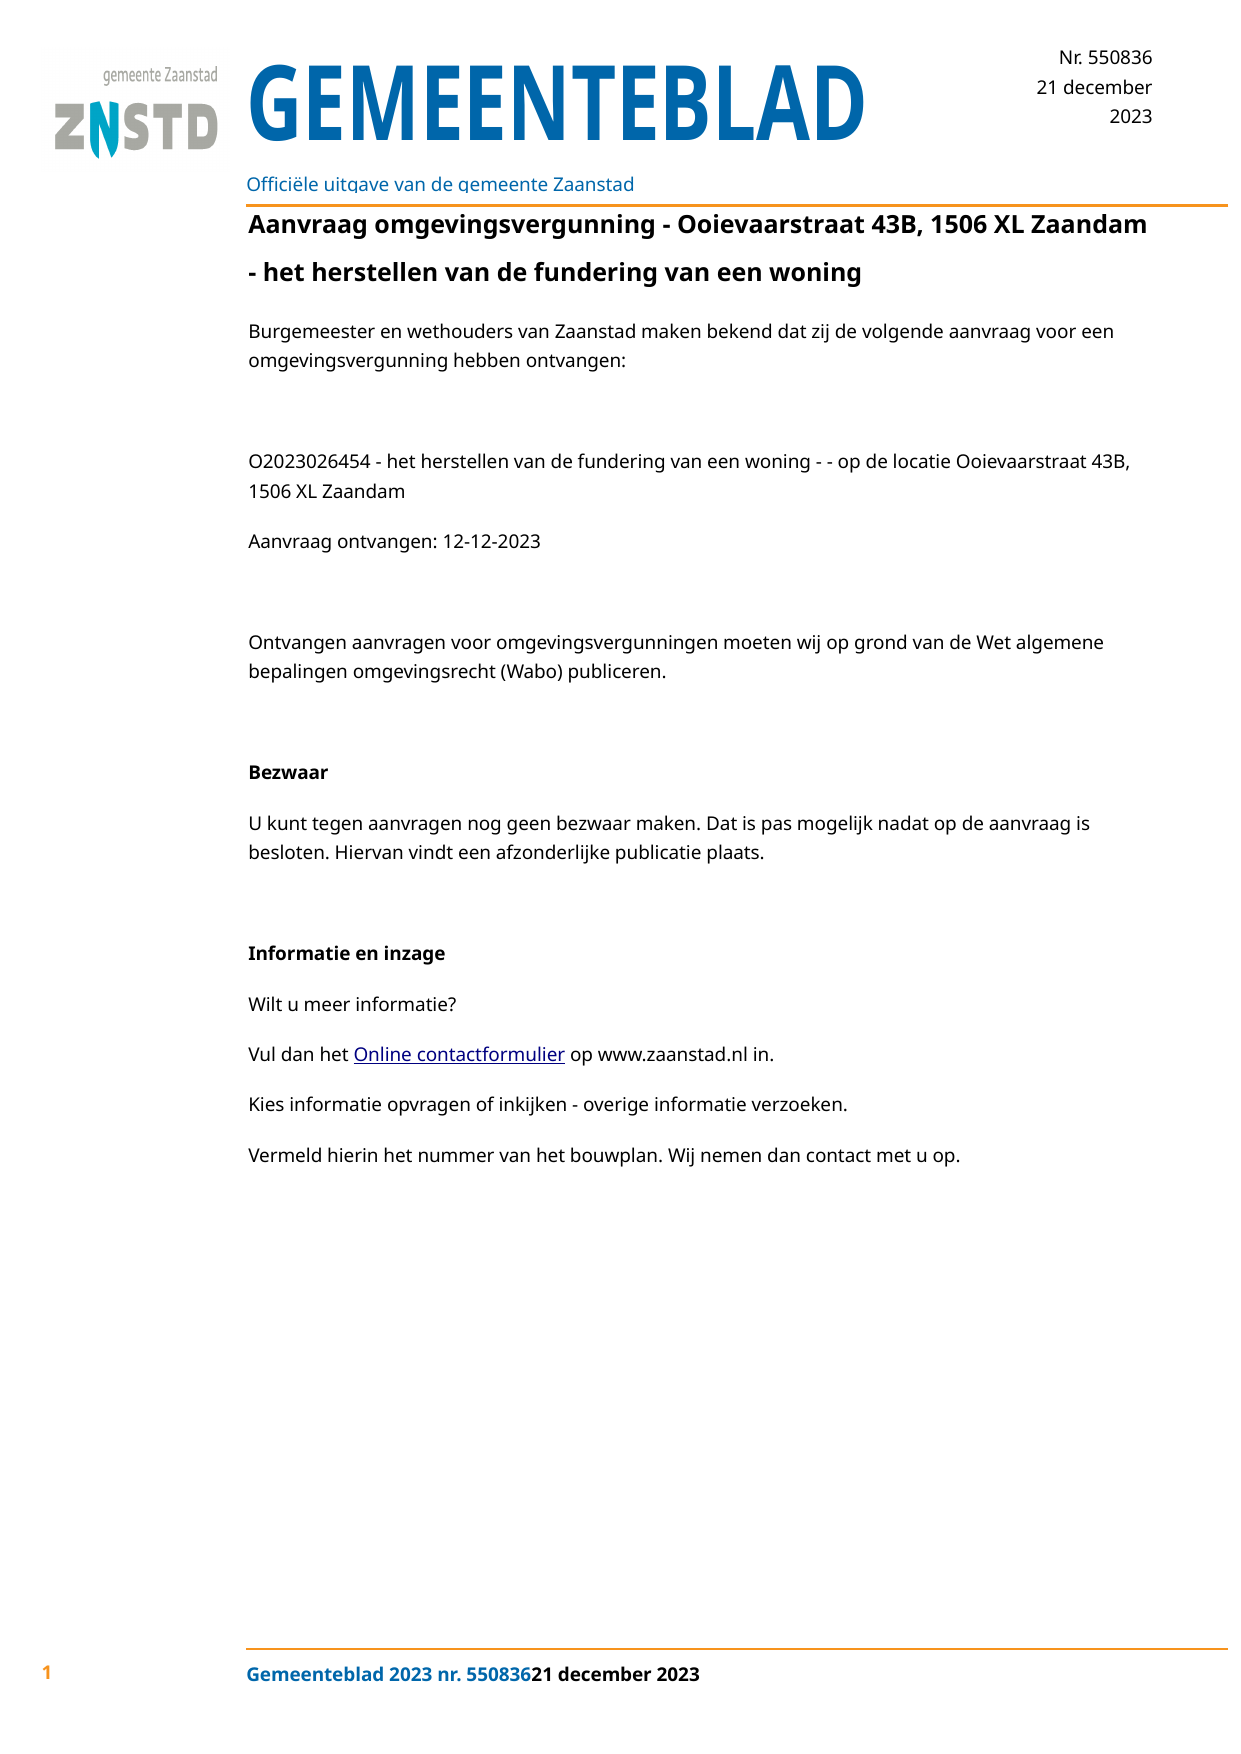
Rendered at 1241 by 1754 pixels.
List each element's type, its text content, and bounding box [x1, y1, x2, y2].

text Vermeld hierin het nummer van het bouwplan. Wij nemen dan contact met u op. [248, 1142, 1152, 1168]
text Kies informatie opvragen of inkijken - overige informatie verzoeken. [248, 1092, 1152, 1117]
text Bezwaar [248, 759, 1152, 785]
text Wilt u meer informatie? [248, 991, 1152, 1017]
text Aanvraag omgevingsvergunning - Ooievaarstraat 43B, 1506 XL Zaandam - het herstellen van de fundering van een woning [248, 207, 1152, 288]
text Informatie en inzage [248, 940, 1152, 966]
text Burgemeester en wethouders van Zaanstad maken bekend dat zij de volgende aanvraag voor een omgevingsvergunning hebben ontvangen: [248, 318, 1152, 373]
text U kunt tegen aanvragen nog geen bezwaar maken. Dat is pas mogelijk nadat op de aanvraag is besloten. Hiervan vindt een afzonderlijke publicatie plaats. [248, 810, 1152, 865]
text Aanvraag ontvangen: 12-12-2023 [248, 528, 1152, 554]
picture [41, 47, 231, 172]
text O2023026454 - het herstellen van de fundering van een woning - - op de locatie Ooievaarstraat 43B, 1506 XL Zaandam [248, 448, 1152, 504]
text Vul dan het Online contactformulier op www.zaanstad.nl in. [248, 1041, 1152, 1067]
text Ontvangen aanvragen voor omgevingsvergunningen moeten wij op grond van de Wet algemene bepalingen omgevingsrecht (Wabo) publiceren. [248, 629, 1152, 684]
